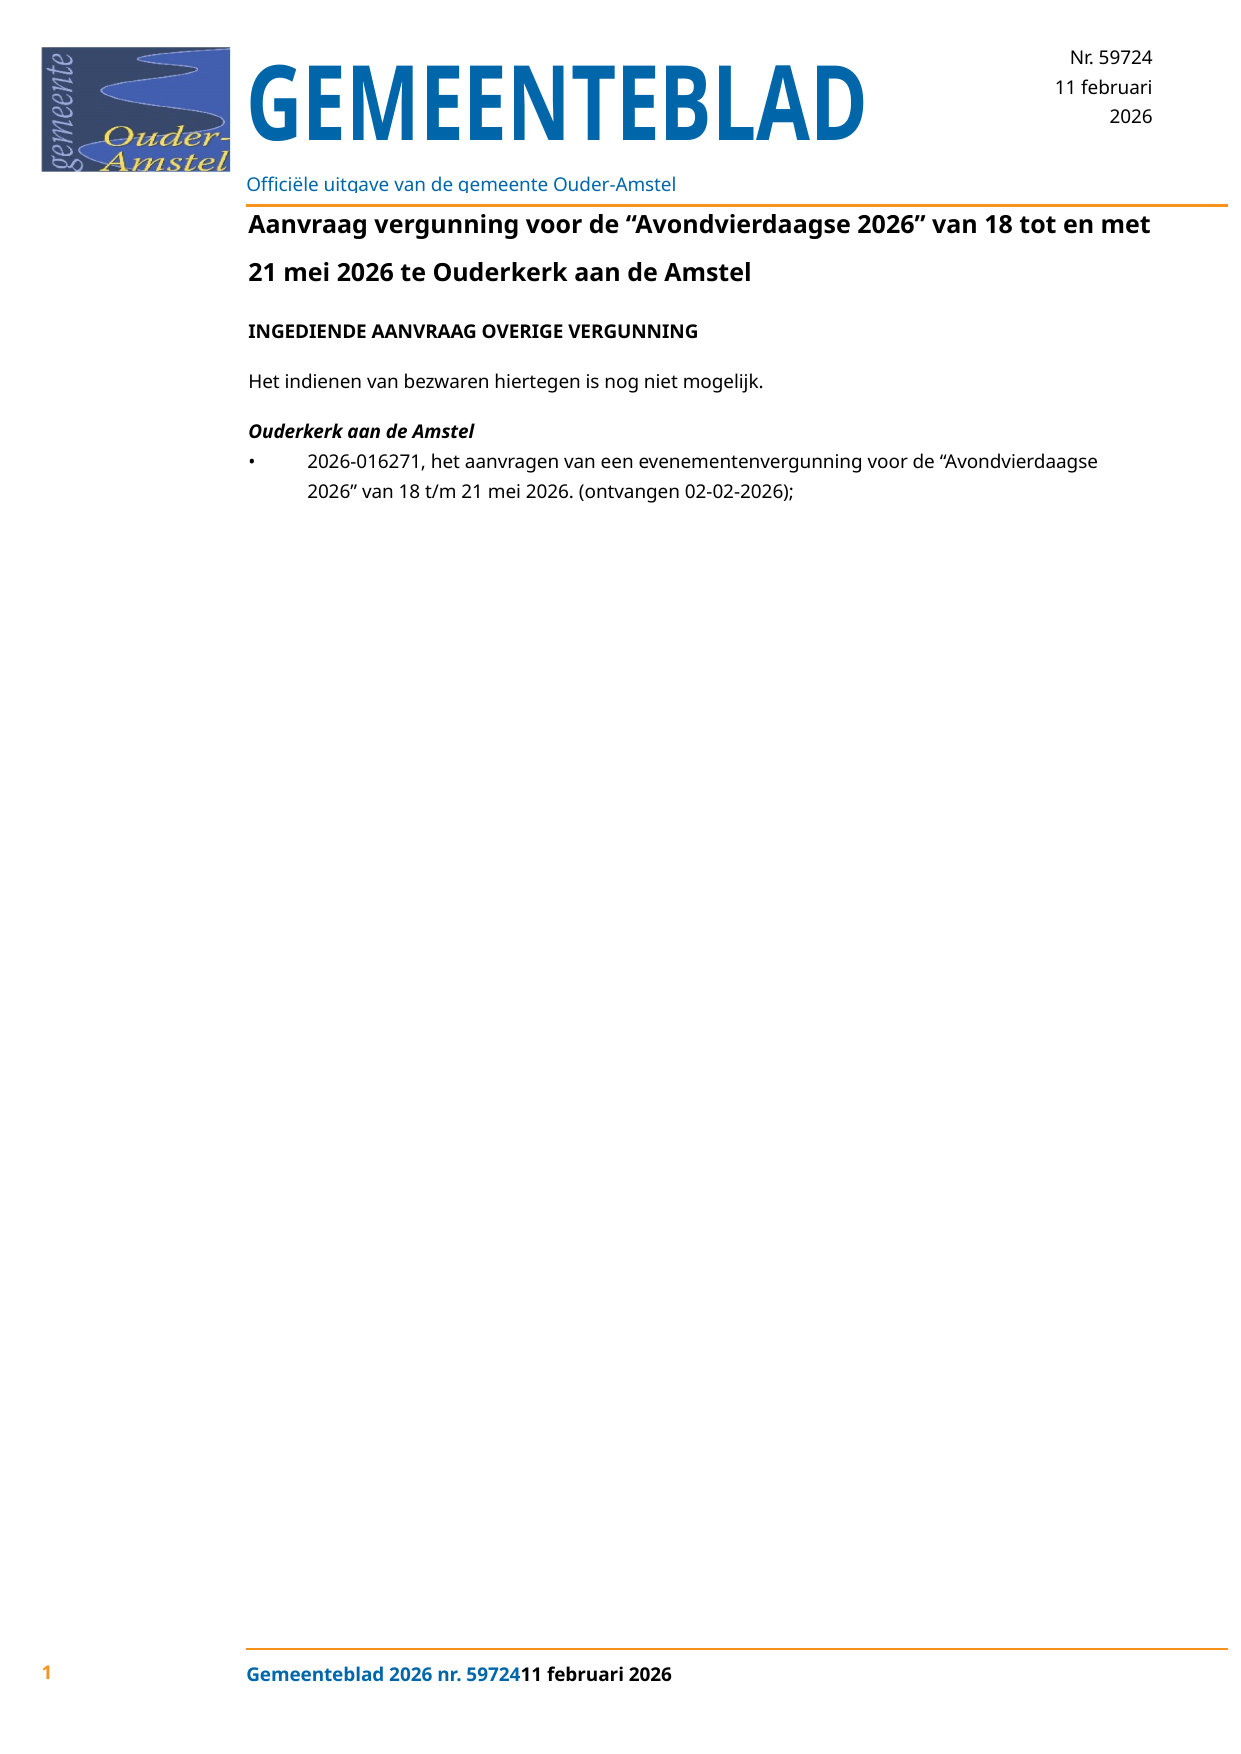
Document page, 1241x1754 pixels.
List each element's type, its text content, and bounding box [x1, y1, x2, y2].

text Ouderkerk aan de Amstel [248, 419, 1152, 444]
picture [41, 47, 231, 172]
text Het indienen van bezwaren hiertegen is nog niet mogelijk. [248, 368, 1152, 394]
list 2026-016271, het aanvragen van een evenementenvergunning voor de “Avondvierdaagse 2026” van 18 t/m 21 mei 2026. (ontvangen 02-02-2026); [248, 448, 1152, 504]
text INGEDIENDE AANVRAAG OVERIGE VERGUNNING [248, 318, 1152, 344]
text Aanvraag vergunning voor de “Avondvierdaagse 2026” van 18 tot en met 21 mei 2026 te Ouderkerk aan de Amstel [248, 207, 1152, 288]
